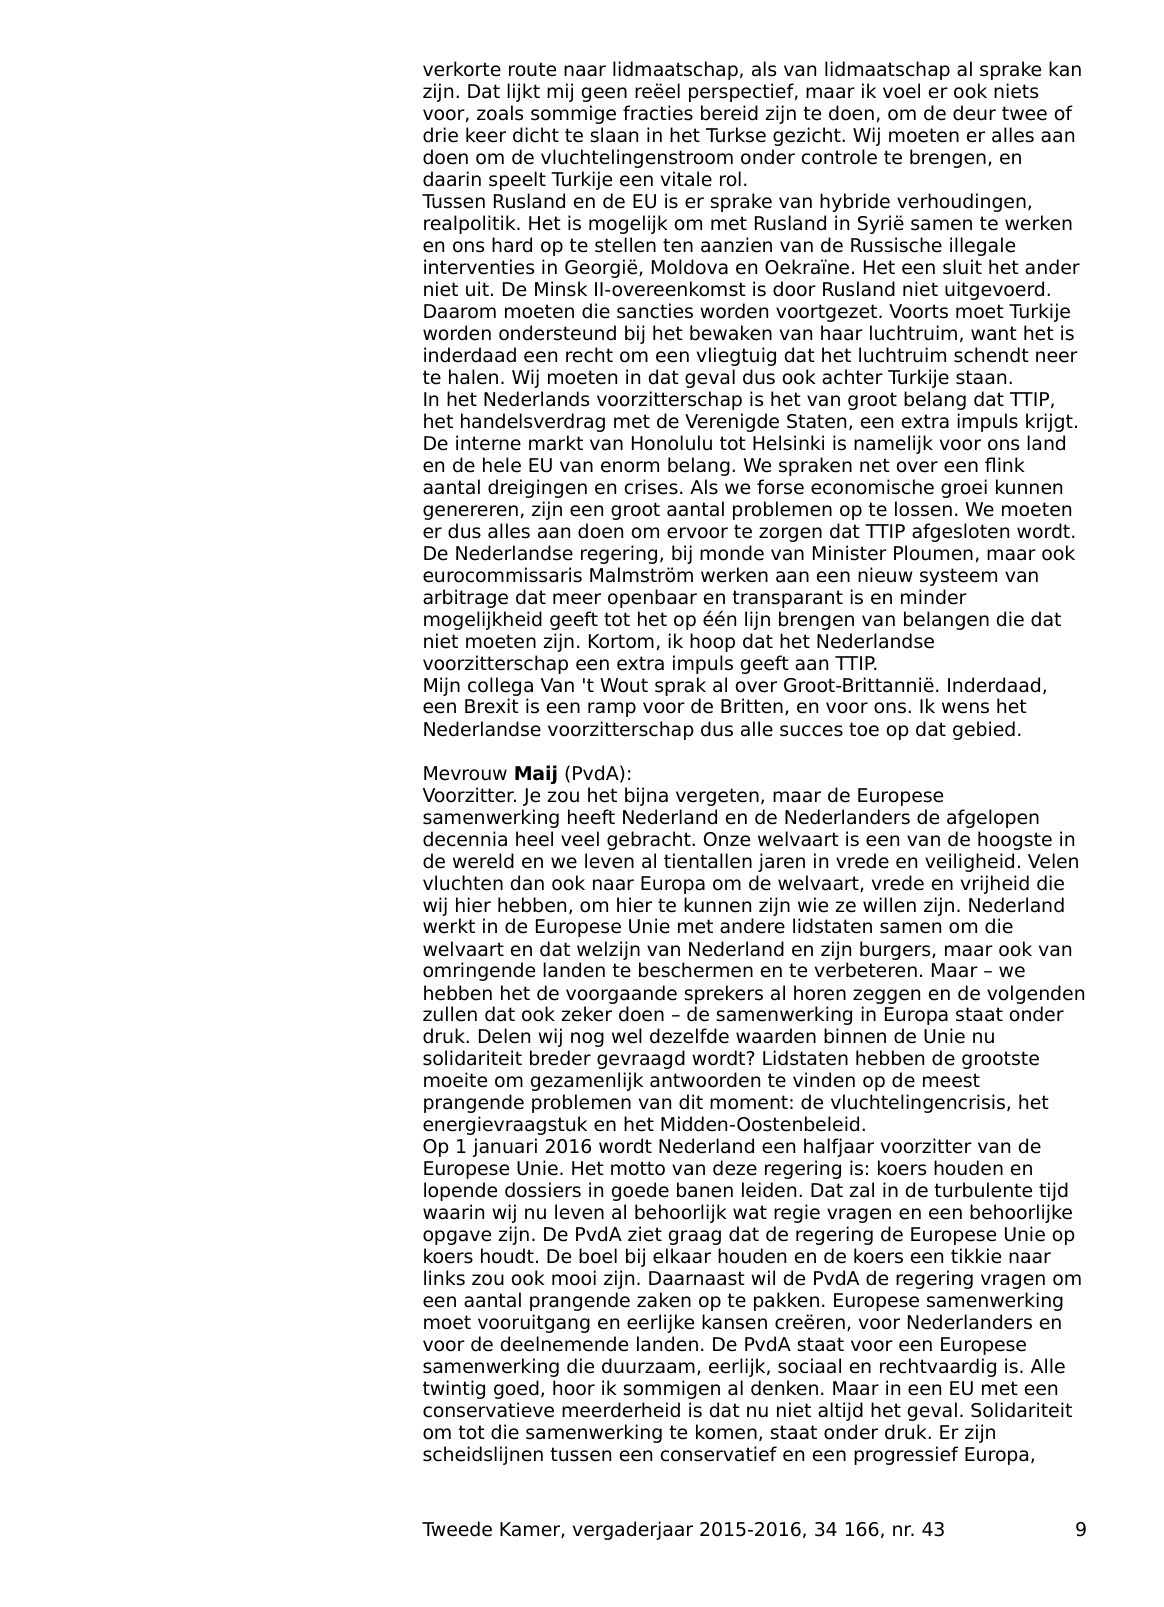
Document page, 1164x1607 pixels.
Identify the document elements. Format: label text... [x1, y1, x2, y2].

text Op 1 januari 2016 wordt Nederland een halfjaar voorzitter van de Europese Unie. Het motto van deze regering is: koers houden en lopende dossiers in goede banen leiden. Dat zal in de turbulente tijd waarin wij nu leven al behoorlijk wat regie vragen en een behoorlijke opgave zijn. De PvdA ziet graag dat de regering de Europese Unie op koers houdt. De boel bij elkaar houden en de koers een tikkie naar links zou ook mooi zijn. Daarnaast wil de PvdA de regering vragen om een aantal prangende zaken op te pakken. Europese samenwerking moet vooruitgang en eerlijke kansen creëren, voor Nederlanders en voor de deelnemende landen. De PvdA staat voor een Europese samenwerking die duurzaam, eerlijk, sociaal en rechtvaardig is. Alle twintig goed, hoor ik sommigen al denken. Maar in een EU met een conservatieve meerderheid is dat nu niet altijd het geval. Solidariteit om tot die samenwerking te komen, staat onder druk. Er zijn scheidslijnen tussen een conservatief en een progressief Europa, [422, 1136, 1087, 1466]
text verkorte route naar lidmaatschap, als van lidmaatschap al sprake kan zijn. Dat lijkt mij geen reëel perspectief, maar ik voel er ook niets voor, zoals sommige fracties bereid zijn te doen, om de deur twee of drie keer dicht te slaan in het Turkse gezicht. Wij moeten er alles aan doen om de vluchtelingenstroom onder controle te brengen, en daarin speelt Turkije een vitale rol. [422, 59, 1087, 191]
text Mijn collega Van 't Wout sprak al over Groot-Brittannië. Inderdaad, een Brexit is een ramp voor de Britten, en voor ons. Ik wens het Nederlandse voorzitterschap dus alle succes toe op dat gebied. [422, 674, 1087, 740]
text Voorzitter. Je zou het bijna vergeten, maar de Europese samenwerking heeft Nederland en de Nederlanders de afgelopen decennia heel veel gebracht. Onze welvaart is een van de hoogste in de wereld en we leven al tientallen jaren in vrede en veiligheid. Velen vluchten dan ook naar Europa om de welvaart, vrede en vrijheid die wij hier hebben, om hier te kunnen zijn wie ze willen zijn. Nederland werkt in de Europese Unie met andere lidstaten samen om die welvaart en dat welzijn van Nederland en zijn burgers, maar ook van omringende landen te beschermen en te verbeteren. Maar – we hebben het de voorgaande sprekers al horen zeggen en de volgenden zullen dat ook zeker doen – de samenwerking in Europa staat onder druk. Delen wij nog wel dezelfde waarden binnen de Unie nu solidariteit breder gevraagd wordt? Lidstaten hebben de grootste moeite om gezamenlijk antwoorden te vinden op de meest prangende problemen van dit moment: de vluchtelingencrisis, het energievraagstuk en het Midden-Oostenbeleid. [422, 784, 1087, 1136]
text In het Nederlands voorzitterschap is het van groot belang dat TTIP, het handelsverdrag met de Verenigde Staten, een extra impuls krijgt. De interne markt van Honolulu tot Helsinki is namelijk voor ons land en de hele EU van enorm belang. We spraken net over een flink aantal dreigingen en crises. Als we forse economische groei kunnen genereren, zijn een groot aantal problemen op te lossen. We moeten er dus alles aan doen om ervoor te zorgen dat TTIP afgesloten wordt. De Nederlandse regering, bij monde van Minister Ploumen, maar ook eurocommissaris Malmström werken aan een nieuw systeem van arbitrage dat meer openbaar en transparant is en minder mogelijkheid geeft tot het op één lijn brengen van belangen die dat niet moeten zijn. Kortom, ik hoop dat het Nederlandse voorzitterschap een extra impuls geeft aan TTIP. [422, 389, 1087, 674]
text Mevrouw Maij (PvdA): [422, 763, 1087, 784]
text Tussen Rusland en de EU is er sprake van hybride verhoudingen, realpolitik. Het is mogelijk om met Rusland in Syrië samen te werken en ons hard op te stellen ten aanzien van de Russische illegale interventies in Georgië, Moldova en Oekraïne. Het een sluit het ander niet uit. De Minsk II-overeenkomst is door Rusland niet uitgevoerd. Daarom moeten die sancties worden voortgezet. Voorts moet Turkije worden ondersteund bij het bewaken van haar luchtruim, want het is inderdaad een recht om een vliegtuig dat het luchtruim schendt neer te halen. Wij moeten in dat geval dus ook achter Turkije staan. [422, 191, 1087, 389]
